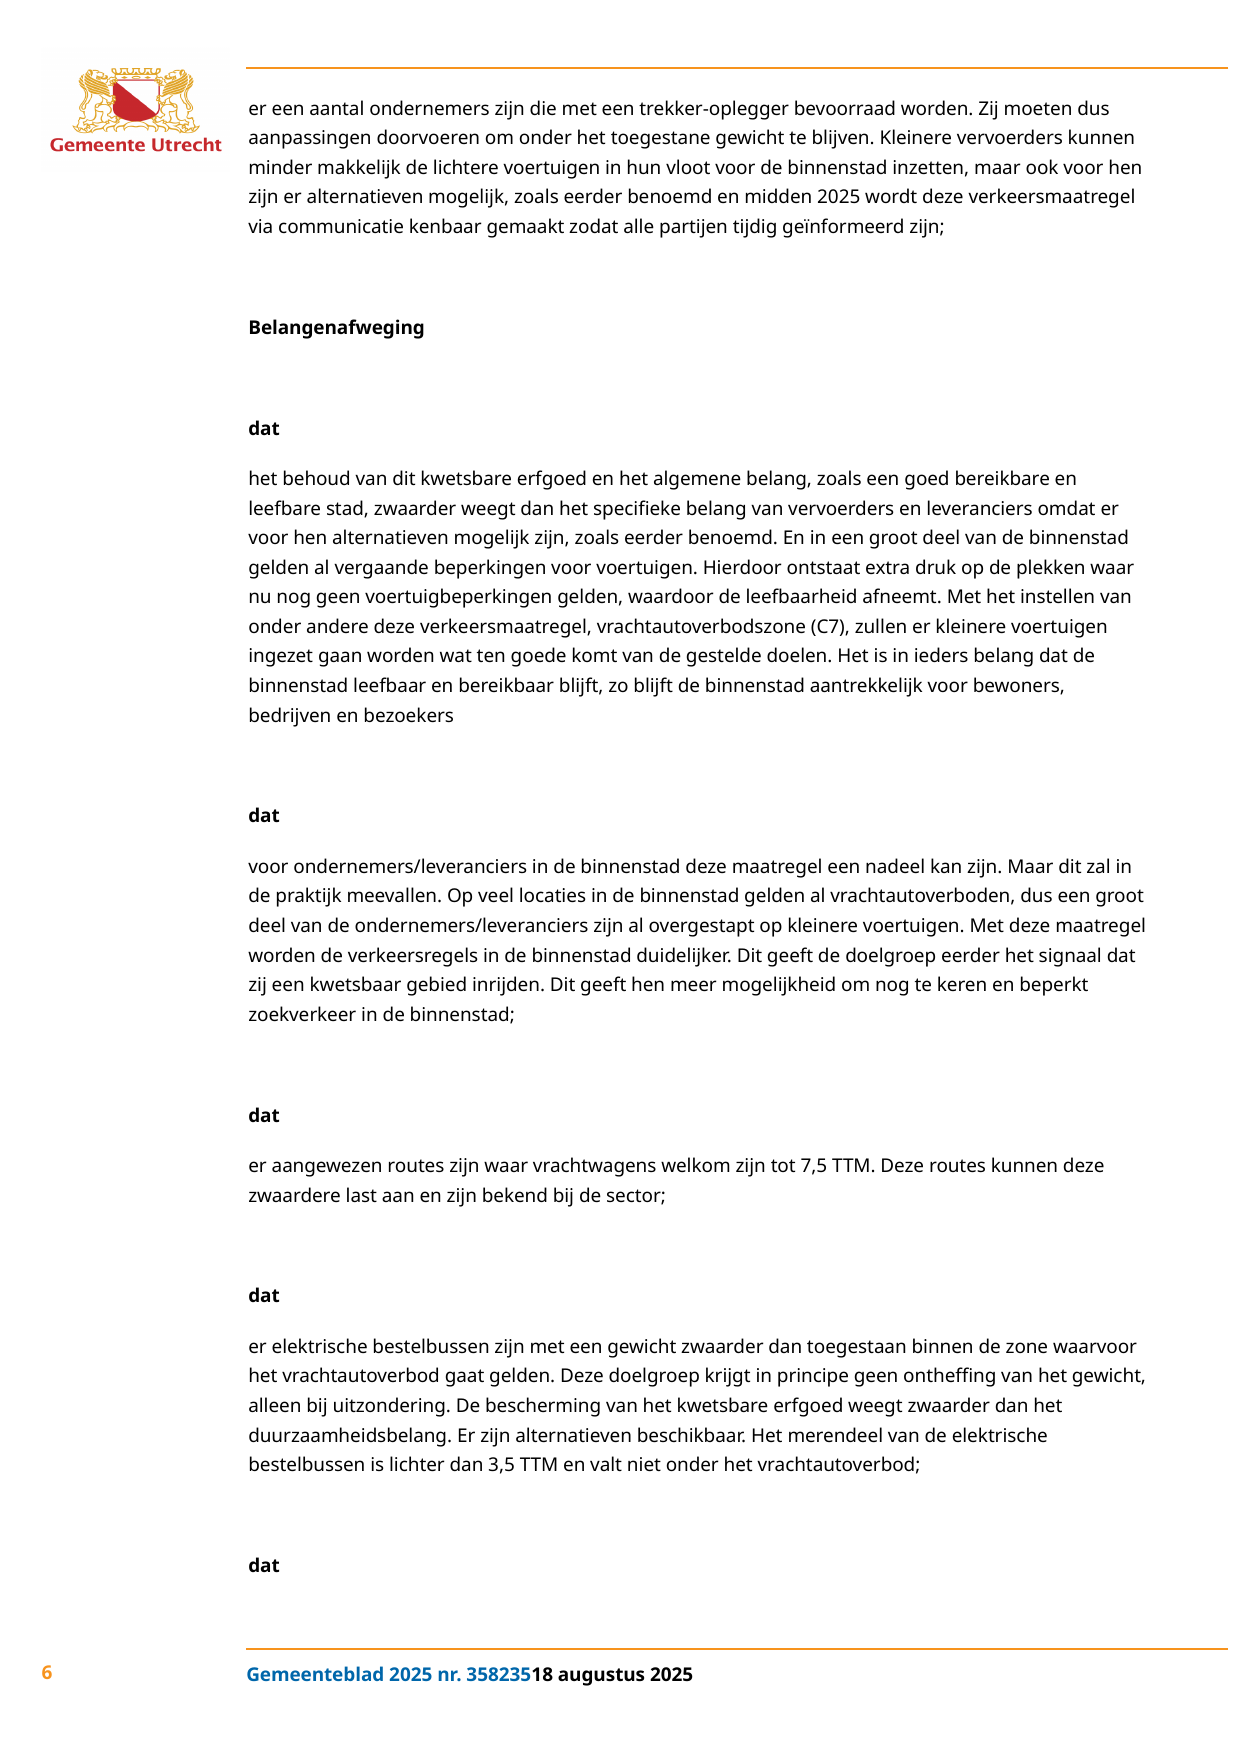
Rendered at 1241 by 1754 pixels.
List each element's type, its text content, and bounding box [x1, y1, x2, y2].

text voor ondernemers/leveranciers in de binnenstad deze maatregel een nadeel kan zijn. Maar dit zal in de praktijk meevallen. Op veel locaties in de binnenstad gelden al vrachtautoverboden, dus een groot deel van de ondernemers/leveranciers zijn al overgestapt op kleinere voertuigen. Met deze maatregel worden de verkeersregels in de binnenstad duidelijker. Dit geeft de doelgroep eerder het signaal dat zij een kwetsbaar gebied inrijden. Dit geeft hen meer mogelijkheid om nog te keren en beperkt zoekverkeer in de binnenstad; [248, 853, 1152, 1027]
text er aangewezen routes zijn waar vrachtwagens welkom zijn tot 7,5 TTM. Deze routes kunnen deze zwaardere last aan en zijn bekend bij de sector; [248, 1152, 1152, 1208]
text er een aantal ondernemers zijn die met een trekker-oplegger bevoorraad worden. Zij moeten dus aanpassingen doorvoeren om onder het toegestane gewicht te blijven. Kleinere vervoerders kunnen minder makkelijk de lichtere voertuigen in hun vloot voor de binnenstad inzetten, maar ook voor hen zijn er alternatieven mogelijk, zoals eerder benoemd en midden 2025 wordt deze verkeersmaatregel via communicatie kenbaar gemaakt zodat alle partijen tijdig geïnformeerd zijn; [248, 95, 1152, 239]
text dat [248, 1283, 1152, 1308]
text dat [248, 1102, 1152, 1128]
picture [41, 47, 231, 172]
text er elektrische bestelbussen zijn met een gewicht zwaarder dan toegestaan binnen de zone waarvoor het vrachtautoverbod gaat gelden. Deze doelgroep krijgt in principe geen ontheffing van het gewicht, alleen bij uitzondering. De bescherming van het kwetsbare erfgoed weegt zwaarder dan het duurzaamheidsbelang. Er zijn alternatieven beschikbaar. Het merendeel van de elektrische bestelbussen is lichter dan 3,5 TTM en valt niet onder het vrachtautoverbod; [248, 1333, 1152, 1477]
text het behoud van dit kwetsbare erfgoed en het algemene belang, zoals een goed bereikbare en leefbare stad, zwaarder weegt dan het specifieke belang van vervoerders en leveranciers omdat er voor hen alternatieven mogelijk zijn, zoals eerder benoemd. En in een groot deel van de binnenstad gelden al vergaande beperkingen voor voertuigen. Hierdoor ontstaat extra druk op de plekken waar nu nog geen voertuigbeperkingen gelden, waardoor de leefbaarheid afneemt. Met het instellen van onder andere deze verkeersmaatregel, vrachtautoverbodszone (C7), zullen er kleinere voertuigen ingezet gaan worden wat ten goede komt van de gestelde doelen. Het is in ieders belang dat de binnenstad leefbaar en bereikbaar blijft, zo blijft de binnenstad aantrekkelijk voor bewoners, bedrijven en bezoekers [248, 465, 1152, 728]
text dat [248, 415, 1152, 441]
text dat [248, 803, 1152, 828]
text Belangenafweging [248, 314, 1152, 340]
text dat [248, 1552, 1152, 1578]
